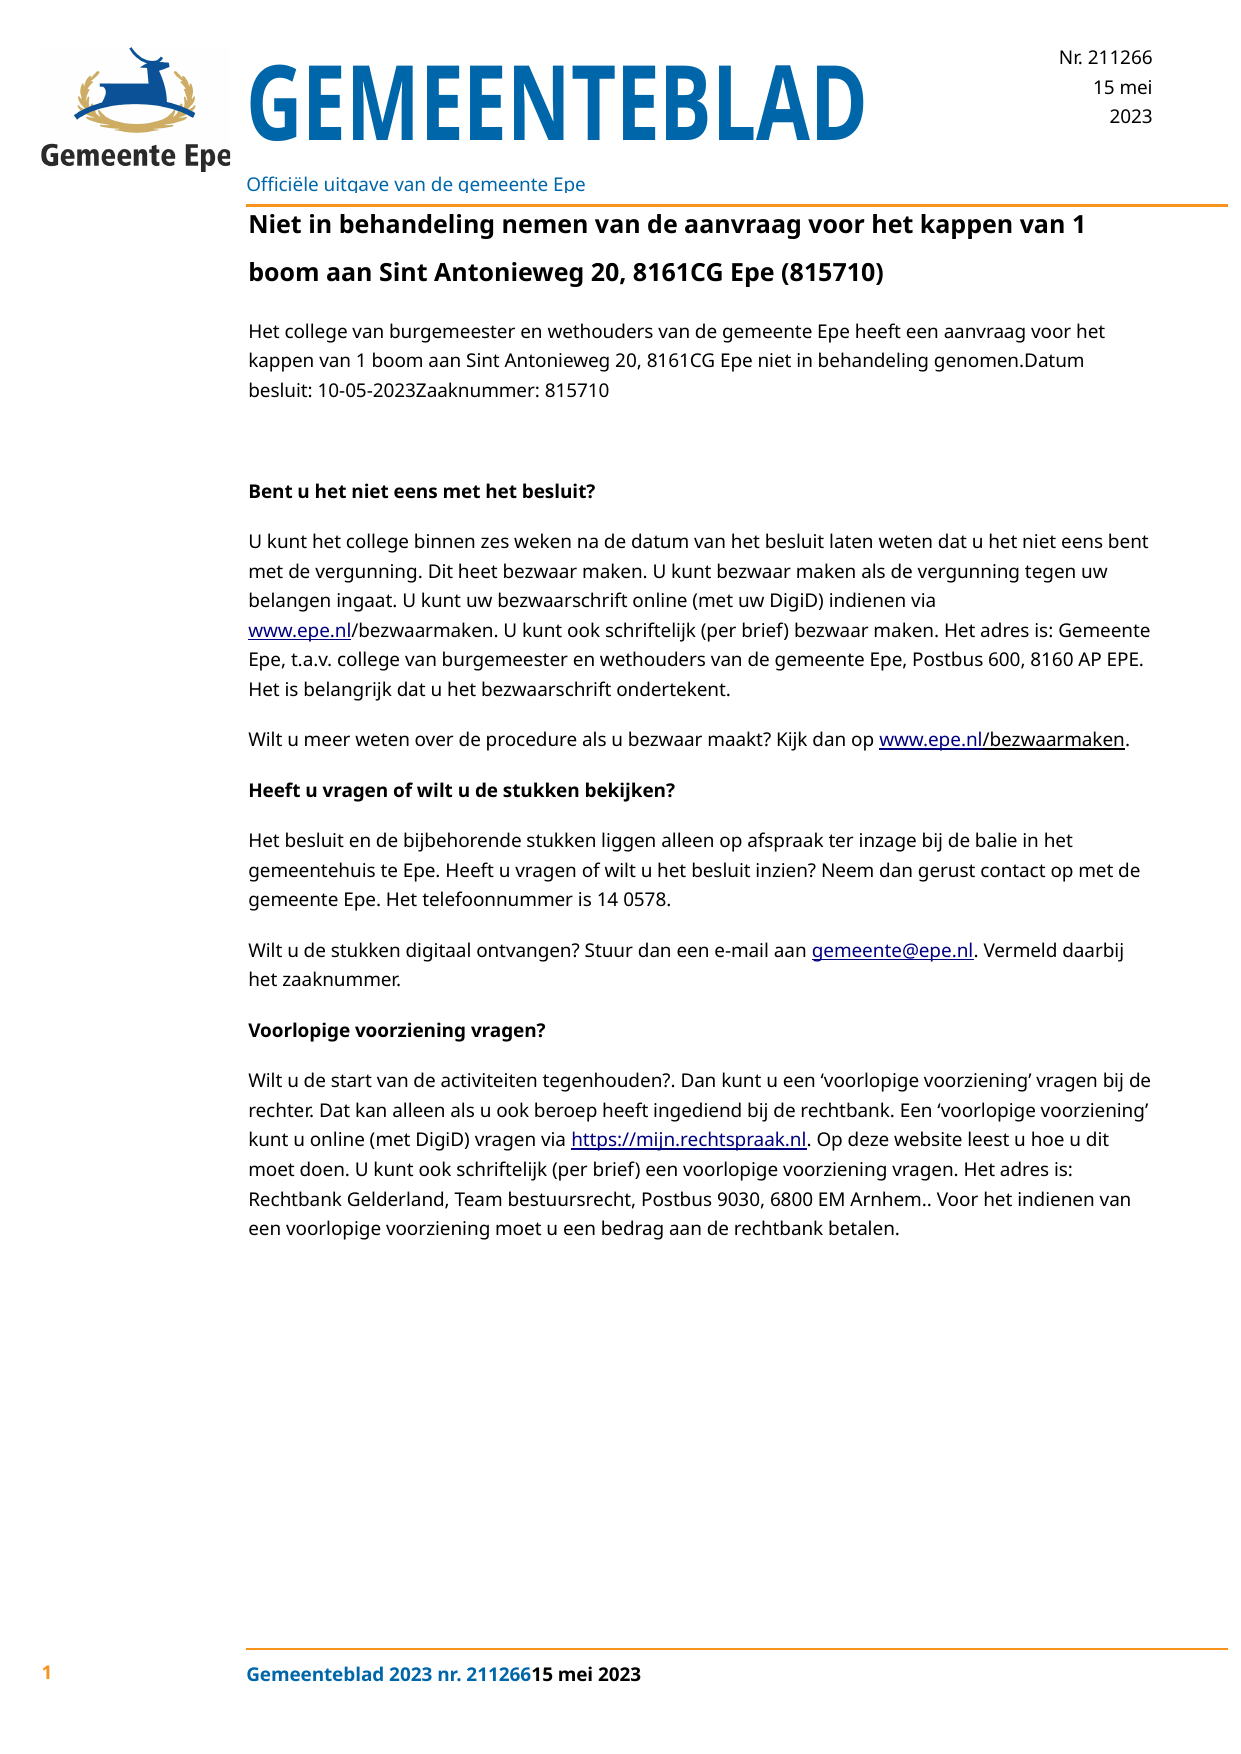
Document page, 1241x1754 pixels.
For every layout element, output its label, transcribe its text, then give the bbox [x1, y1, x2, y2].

text Wilt u de start van de activiteiten tegenhouden?. Dan kunt u een ‘voorlopige voorziening’ vragen bij de rechter. Dat kan alleen als u ook beroep heeft ingediend bij de rechtbank. Een ‘voorlopige voorziening’ kunt u online (met DigiD) vragen via https://mijn.rechtspraak.nl. Op deze website leest u hoe u dit moet doen. U kunt ook schriftelijk (per brief) een voorlopige voorziening vragen. Het adres is: Rechtbank Gelderland, Team bestuursrecht, Postbus 9030, 6800 EM Arnhem.. Voor het indienen van een voorlopige voorziening moet u een bedrag aan de rechtbank betalen. [248, 1067, 1152, 1241]
text Wilt u meer weten over de procedure als u bezwaar maakt? Kijk dan op www.epe.nl/bezwaarmaken. [248, 727, 1152, 752]
text Bent u het niet eens met het besluit? [248, 478, 1152, 504]
text Het college van burgemeester en wethouders van de gemeente Epe heeft een aanvraag voor het kappen van 1 boom aan Sint Antonieweg 20, 8161CG Epe niet in behandeling genomen.Datum besluit: 10-05-2023Zaaknummer: 815710 [248, 318, 1152, 403]
picture [41, 47, 231, 172]
text Voorlopige voorziening vragen? [248, 1017, 1152, 1043]
text Niet in behandeling nemen van de aanvraag voor het kappen van 1 boom aan Sint Antonieweg 20, 8161CG Epe (815710) [248, 207, 1152, 288]
text Heeft u vragen of wilt u de stukken bekijken? [248, 777, 1152, 803]
text Wilt u de stukken digitaal ontvangen? Stuur dan een e-mail aan gemeente@epe.nl. Vermeld daarbij het zaaknummer. [248, 937, 1152, 992]
text Het besluit en de bijbehorende stukken liggen alleen op afspraak ter inzage bij de balie in het gemeentehuis te Epe. Heeft u vragen of wilt u het besluit inzien? Neem dan gerust contact op met de gemeente Epe. Het telefoonnummer is 14 0578. [248, 827, 1152, 912]
text U kunt het college binnen zes weken na de datum van het besluit laten weten dat u het niet eens bent met de vergunning. Dit heet bezwaar maken. U kunt bezwaar maken als de vergunning tegen uw belangen ingaat. U kunt uw bezwaarschrift online (met uw DigiD) indienen via www.epe.nl/bezwaarmaken. U kunt ook schriftelijk (per brief) bezwaar maken. Het adres is: Gemeente Epe, t.a.v. college van burgemeester en wethouders van de gemeente Epe, Postbus 600, 8160 AP EPE. Het is belangrijk dat u het bezwaarschrift ondertekent. [248, 528, 1152, 702]
